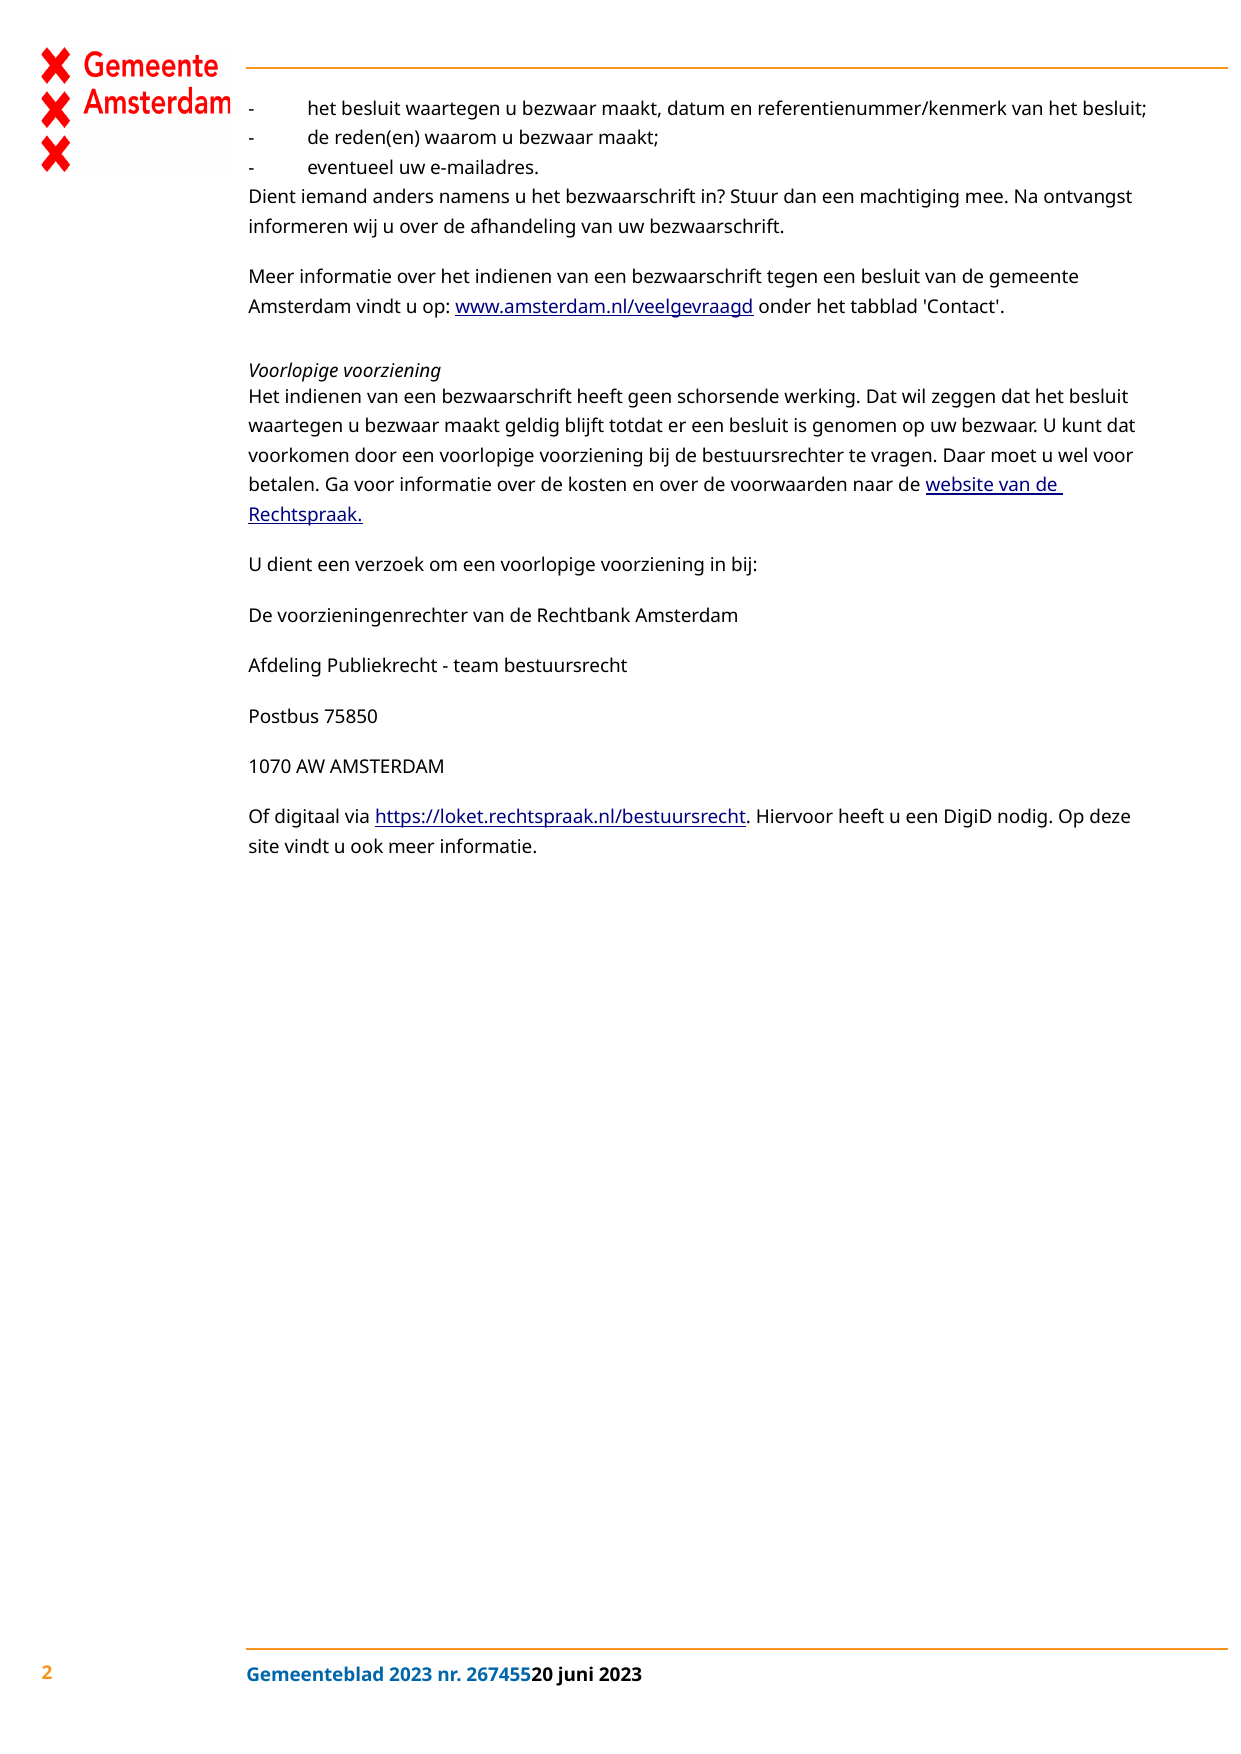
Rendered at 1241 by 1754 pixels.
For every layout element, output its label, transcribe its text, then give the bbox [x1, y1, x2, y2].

list het besluit waartegen u bezwaar maakt, datum en referentienummer/kenmerk van het besluit; [248, 95, 1152, 121]
text Meer informatie over het indienen van een bezwaarschrift tegen een besluit van de gemeente Amsterdam vindt u op: www.amsterdam.nl/veelgevraagd onder het tabblad 'Contact'. [248, 263, 1152, 319]
text Voorlopige voorziening [248, 357, 1152, 383]
text Of digitaal via https://loket.rechtspraak.nl/bestuursrecht. Hiervoor heeft u een DigiD nodig. Op deze site vindt u ook meer informatie. [248, 804, 1152, 859]
picture [41, 47, 231, 172]
text Postbus 75850 [248, 703, 1152, 728]
list eventueel uw e-mailadres. [248, 154, 1152, 180]
text Dient iemand anders namens u het bezwaarschrift in? Stuur dan een machtiging mee. Na ontvangst informeren wij u over de afhandeling van uw bezwaarschrift. [248, 183, 1152, 239]
text Het indienen van een bezwaarschrift heeft geen schorsende werking. Dat wil zeggen dat het besluit waartegen u bezwaar maakt geldig blijft totdat er een besluit is genomen op uw bezwaar. U kunt dat voorkomen door een voorlopige voorziening bij de bestuursrechter te vragen. Daar moet u wel voor betalen. Ga voor informatie over de kosten en over de voorwaarden naar de website van de Rechtspraak. [248, 383, 1152, 527]
text De voorzieningenrechter van de Rechtbank Amsterdam [248, 602, 1152, 628]
text 1070 AW AMSTERDAM [248, 753, 1152, 779]
list de reden(en) waarom u bezwaar maakt; [248, 124, 1152, 150]
text U dient een verzoek om een voorlopige voorziening in bij: [248, 552, 1152, 577]
text Afdeling Publiekrecht - team bestuursrecht [248, 652, 1152, 678]
